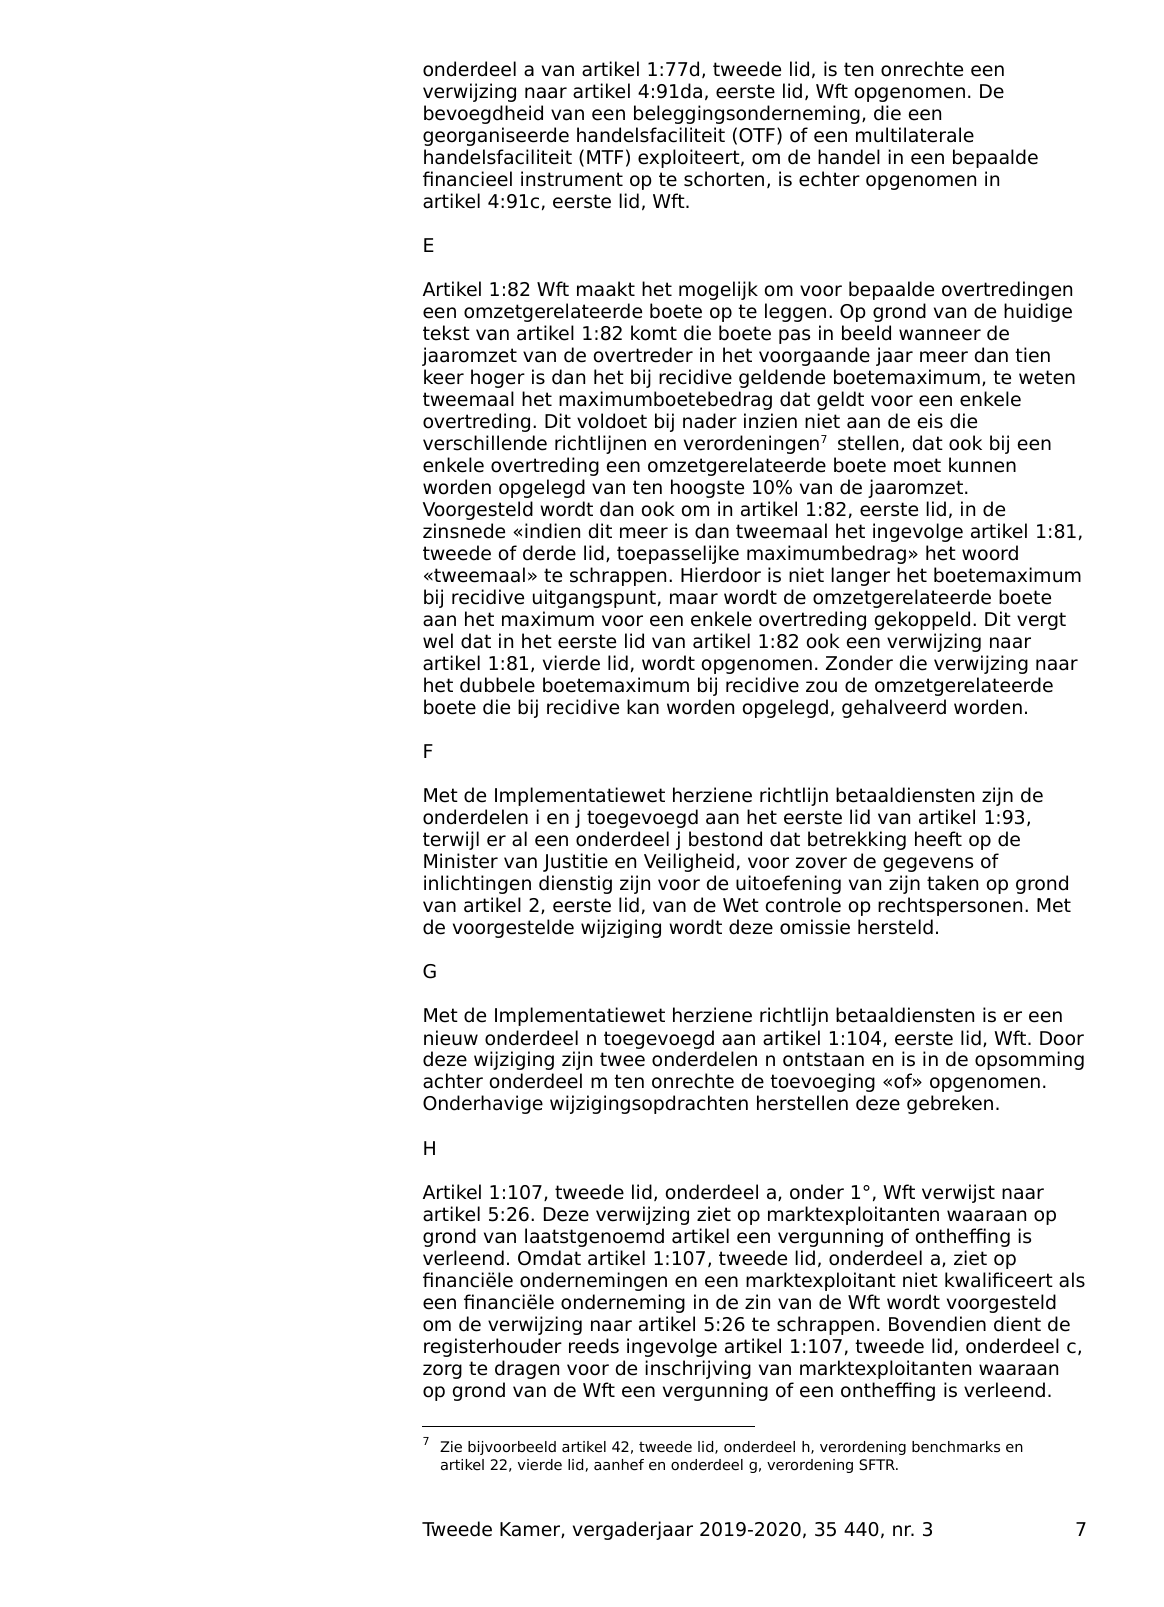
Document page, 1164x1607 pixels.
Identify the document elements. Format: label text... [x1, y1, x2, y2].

subtitle G [422, 961, 1087, 983]
subtitle F [422, 741, 1087, 763]
text Met de Implementatiewet herziene richtlijn betaaldiensten is er een nieuw onderdeel n toegevoegd aan artikel 1:104, eerste lid, Wft. Door deze wijziging zijn twee onderdelen n ontstaan en is in de opsomming achter onderdeel m ten onrechte de toevoeging «of» opgenomen. Onderhavige wijzigingsopdrachten herstellen deze gebreken. [422, 1005, 1087, 1115]
text onderdeel a van artikel 1:77d, tweede lid, is ten onrechte een verwijzing naar artikel 4:91da, eerste lid, Wft opgenomen. De bevoegdheid van een beleggingsonderneming, die een georganiseerde handelsfaciliteit (OTF) of een multilaterale handelsfaciliteit (MTF) exploiteert, om de handel in een bepaalde financieel instrument op te schorten, is echter opgenomen in artikel 4:91c, eerste lid, Wft. [422, 59, 1087, 213]
subtitle H [422, 1137, 1087, 1159]
text Zie bijvoorbeeld artikel 42, tweede lid, onderdeel h, verordening benchmarks en artikel 22, vierde lid, aanhef en onderdeel g, verordening SFTR. [422, 1435, 1087, 1474]
text Artikel 1:82 Wft maakt het mogelijk om voor bepaalde overtredingen een omzetgerelateerde boete op te leggen. Op grond van de huidige tekst van artikel 1:82 komt die boete pas in beeld wanneer de jaaromzet van de overtreder in het voorgaande jaar meer dan tien keer hoger is dan het bij recidive geldende boetemaximum, te weten tweemaal het maximumboetebedrag dat geldt voor een enkele overtreding. Dit voldoet bij nader inzien niet aan de eis die verschillende richtlijnen en verordeningen stellen, dat ook bij een enkele overtreding een omzetgerelateerde boete moet kunnen worden opgelegd van ten hoogste 10% van de jaaromzet. Voorgesteld wordt dan ook om in artikel 1:82, eerste lid, in de zinsnede «indien dit meer is dan tweemaal het ingevolge artikel 1:81, tweede of derde lid, toepasselijke maximumbedrag» het woord «tweemaal» te schrappen. Hierdoor is niet langer het boetemaximum bij recidive uitgangspunt, maar wordt de omzetgerelateerde boete aan het maximum voor een enkele overtreding gekoppeld. Dit vergt wel dat in het eerste lid van artikel 1:82 ook een verwijzing naar artikel 1:81, vierde lid, wordt opgenomen. Zonder die verwijzing naar het dubbele boetemaximum bij recidive zou de omzetgerelateerde boete die bij recidive kan worden opgelegd, gehalveerd worden. [422, 279, 1087, 719]
text Artikel 1:107, tweede lid, onderdeel a, onder 1°, Wft verwijst naar artikel 5:26. Deze verwijzing ziet op marktexploitanten waaraan op grond van laatstgenoemd artikel een vergunning of ontheffing is verleend. Omdat artikel 1:107, tweede lid, onderdeel a, ziet op financiële ondernemingen en een marktexploitant niet kwalificeert als een financiële onderneming in de zin van de Wft wordt voorgesteld om de verwijzing naar artikel 5:26 te schrappen. Bovendien dient de registerhouder reeds ingevolge artikel 1:107, tweede lid, onderdeel c, zorg te dragen voor de inschrijving van marktexploitanten waaraan op grond van de Wft een vergunning of een ontheffing is verleend. [422, 1182, 1087, 1401]
text Met de Implementatiewet herziene richtlijn betaaldiensten zijn de onderdelen i en j toegevoegd aan het eerste lid van artikel 1:93, terwijl er al een onderdeel j bestond dat betrekking heeft op de Minister van Justitie en Veiligheid, voor zover de gegevens of inlichtingen dienstig zijn voor de uitoefening van zijn taken op grond van artikel 2, eerste lid, van de Wet controle op rechtspersonen. Met de voorgestelde wijziging wordt deze omissie hersteld. [422, 785, 1087, 939]
subtitle E [422, 235, 1087, 257]
